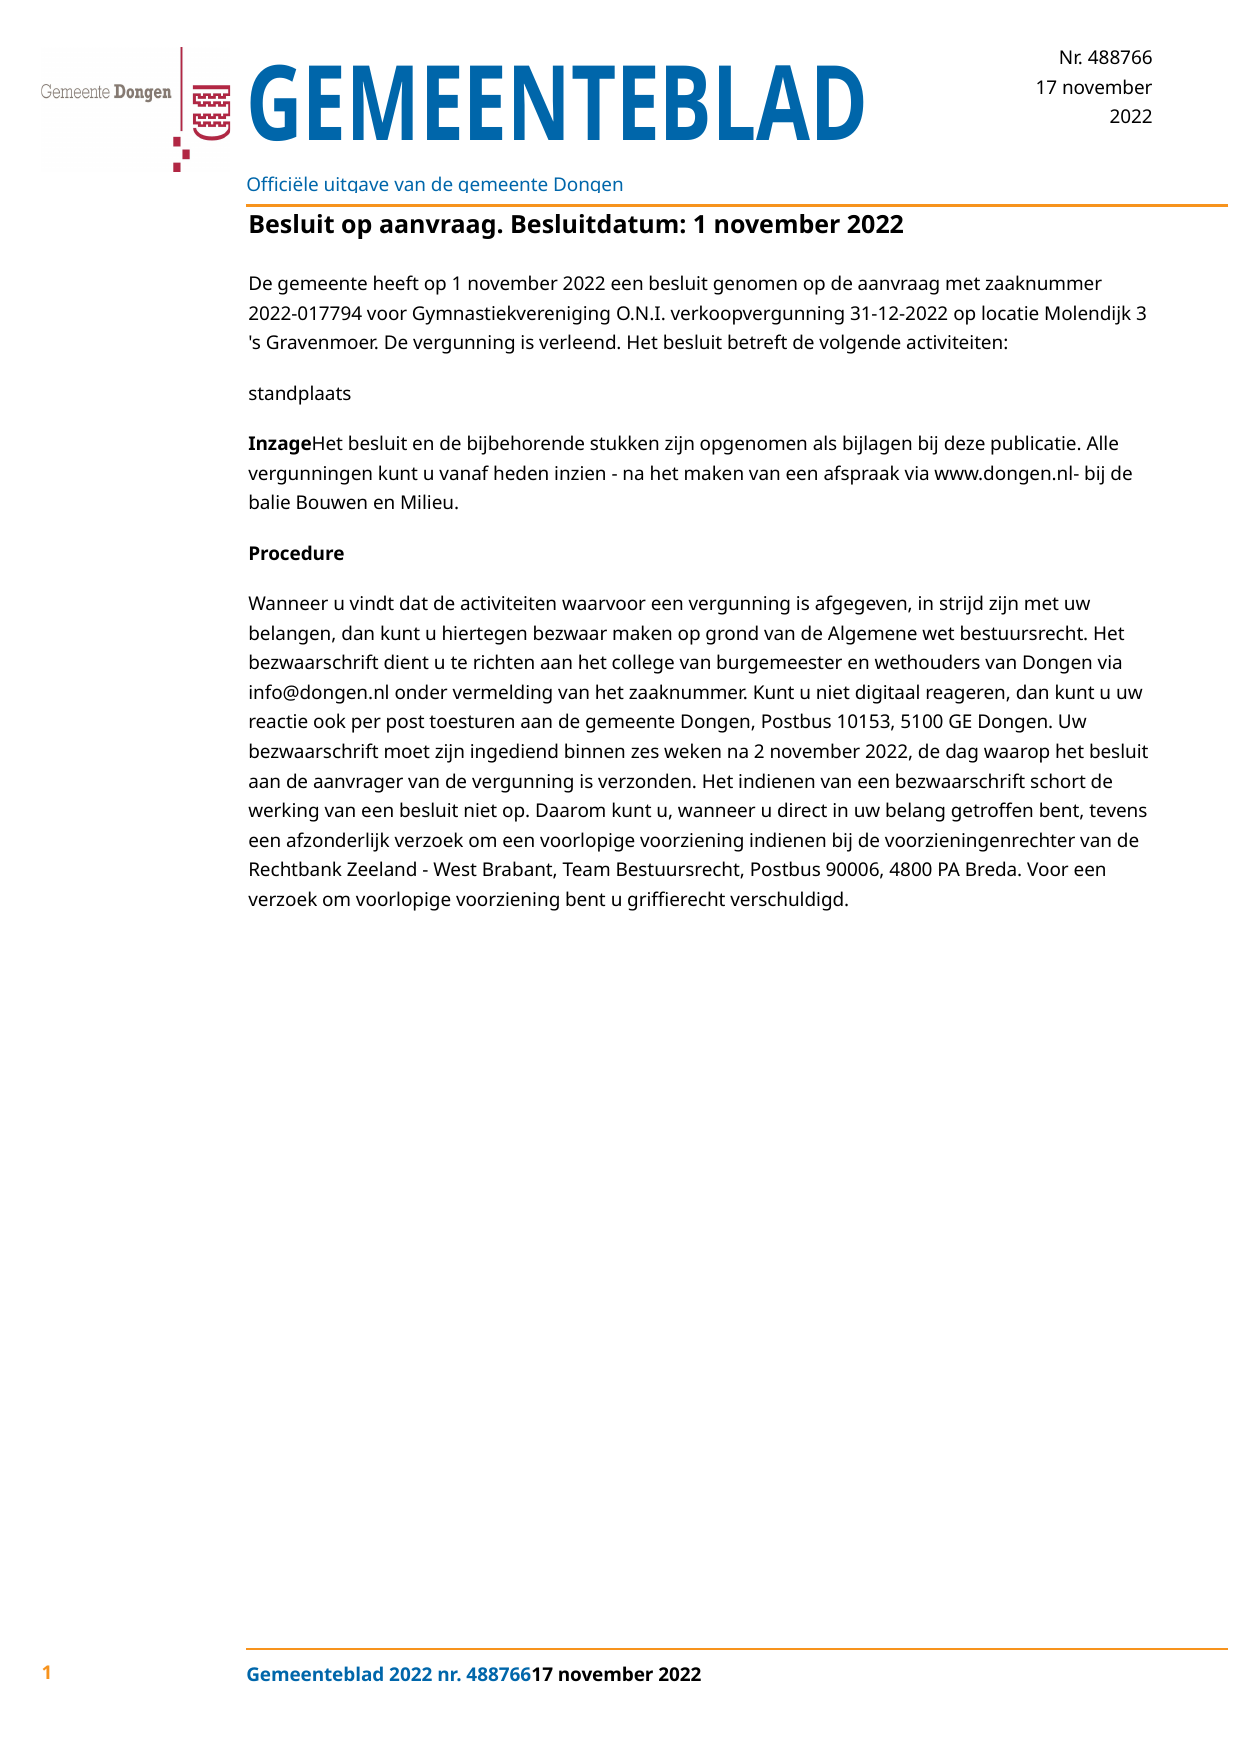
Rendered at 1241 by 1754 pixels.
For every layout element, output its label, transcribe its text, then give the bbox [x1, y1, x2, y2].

text Procedure [248, 540, 1152, 566]
text De gemeente heeft op 1 november 2022 een besluit genomen op de aanvraag met zaaknummer 2022-017794 voor Gymnastiekvereniging O.N.I. verkoopvergunning 31-12-2022 op locatie Molendijk 3 's Gravenmoer. De vergunning is verleend. Het besluit betreft de volgende activiteiten: [248, 270, 1152, 355]
text standplaats [248, 380, 1152, 406]
picture [41, 47, 231, 172]
text Wanneer u vindt dat de activiteiten waarvoor een vergunning is afgegeven, in strijd zijn met uw belangen, dan kunt u hiertegen bezwaar maken op grond van de Algemene wet bestuursrecht. Het bezwaarschrift dient u te richten aan het college van burgemeester en wethouders van Dongen via info@dongen.nl onder vermelding van het zaaknummer. Kunt u niet digitaal reageren, dan kunt u uw reactie ook per post toesturen aan de gemeente Dongen, Postbus 10153, 5100 GE Dongen. Uw bezwaarschrift moet zijn ingediend binnen zes weken na 2 november 2022, de dag waarop het besluit aan de aanvrager van de vergunning is verzonden. Het indienen van een bezwaarschrift schort de werking van een besluit niet op. Daarom kunt u, wanneer u direct in uw belang getroffen bent, tevens een afzonderlijk verzoek om een voorlopige voorziening indienen bij de voorzieningenrechter van de Rechtbank Zeeland - West Brabant, Team Bestuursrecht, Postbus 90006, 4800 PA Breda. Voor een verzoek om voorlopige voorziening bent u griffierecht verschuldigd. [248, 590, 1152, 912]
text Besluit op aanvraag. Besluitdatum: 1 november 2022 [248, 207, 1152, 241]
text InzageHet besluit en de bijbehorende stukken zijn opgenomen als bijlagen bij deze publicatie. Alle vergunningen kunt u vanaf heden inzien - na het maken van een afspraak via www.dongen.nl- bij de balie Bouwen en Milieu. [248, 430, 1152, 515]
